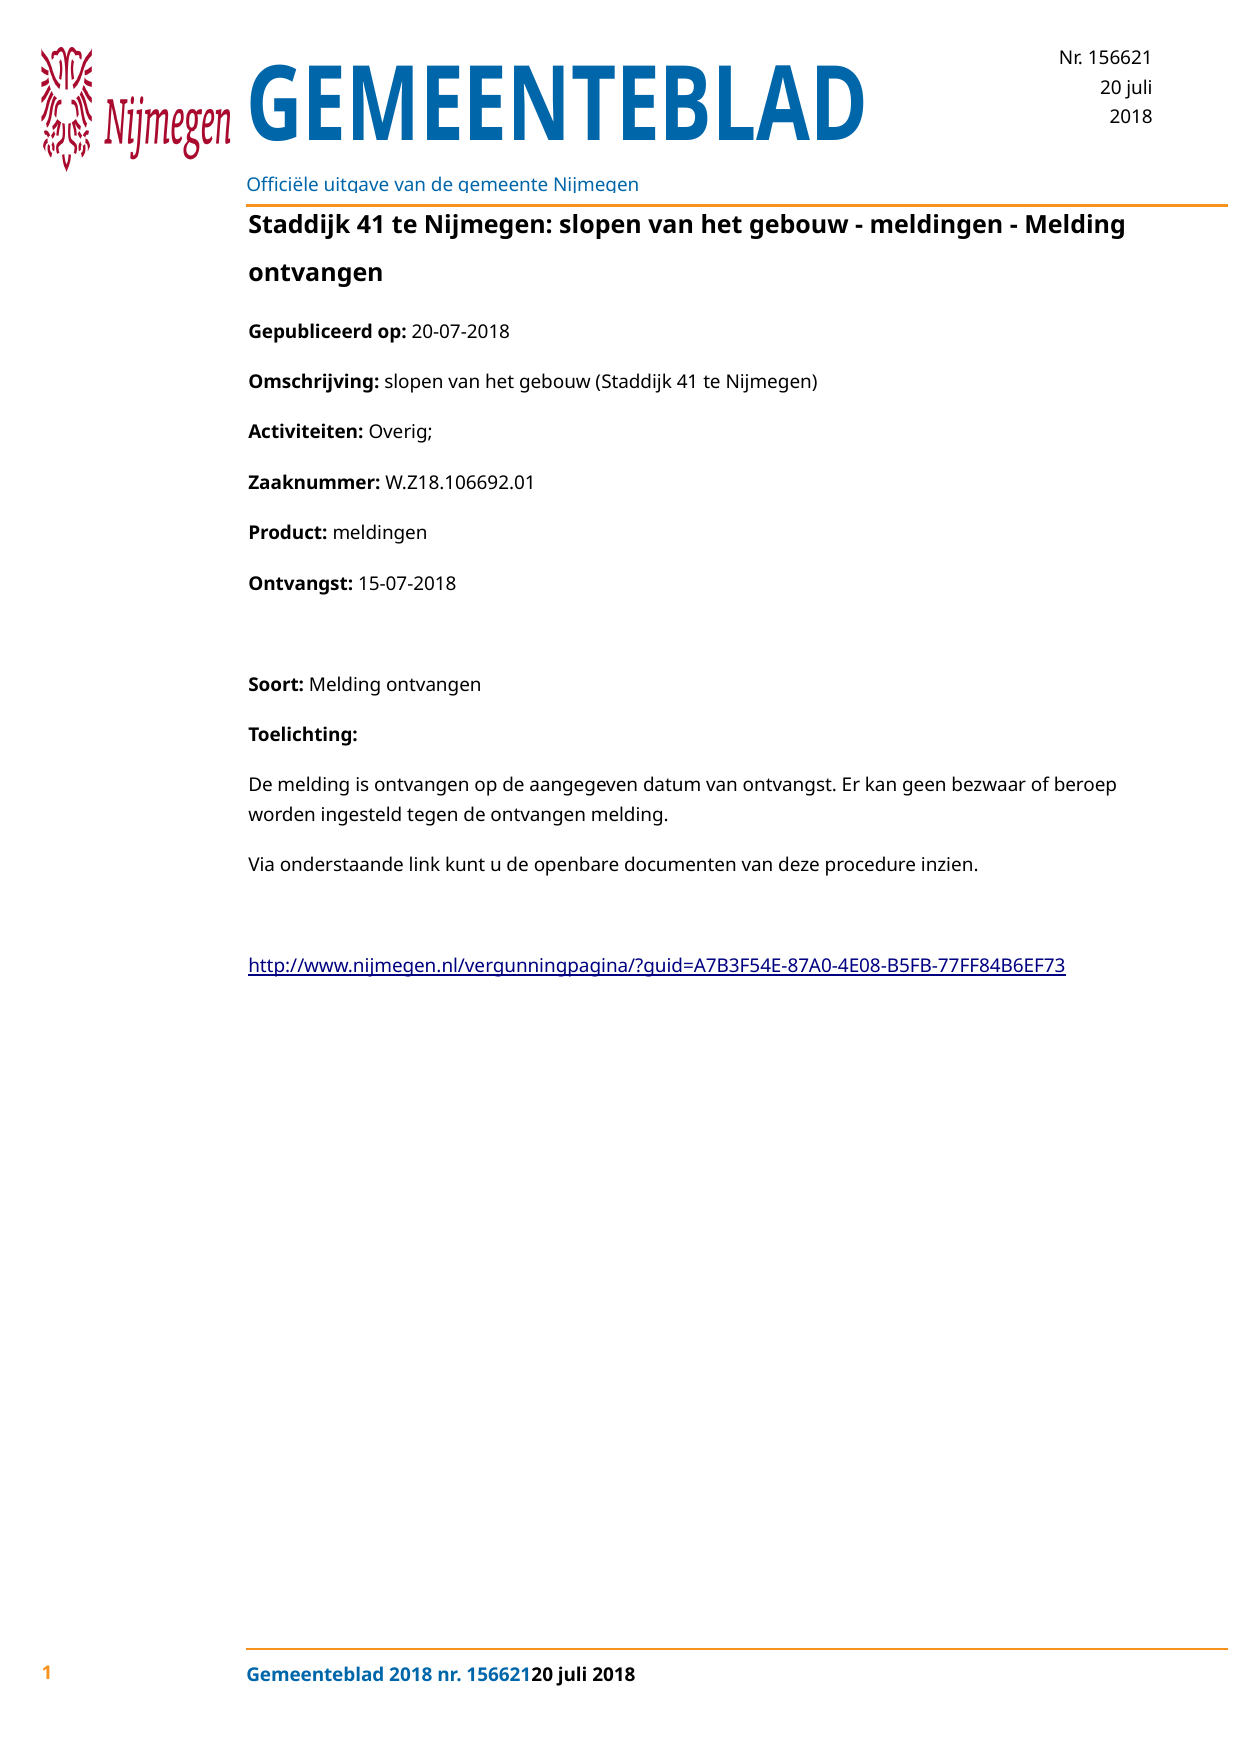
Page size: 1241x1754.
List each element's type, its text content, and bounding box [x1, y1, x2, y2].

text http://www.nijmegen.nl/vergunningpagina/?guid=A7B3F54E-87A0-4E08-B5FB-77FF84B6EF73 [248, 952, 1152, 978]
text Omschrijving: slopen van het gebouw (Staddijk 41 te Nijmegen) [248, 368, 1152, 394]
text Product: meldingen [248, 519, 1152, 545]
text Soort: Melding ontvangen [248, 671, 1152, 697]
text Toelichting: [248, 721, 1152, 747]
text Via onderstaande link kunt u de openbare documenten van deze procedure inzien. [248, 852, 1152, 877]
text Gepubliceerd op: 20-07-2018 [248, 318, 1152, 344]
text De melding is ontvangen op de aangegeven datum van ontvangst. Er kan geen bezwaar of beroep worden ingesteld tegen de ontvangen melding. [248, 772, 1152, 827]
text Zaaknummer: W.Z18.106692.01 [248, 469, 1152, 495]
text Ontvangst: 15-07-2018 [248, 570, 1152, 596]
text Activiteiten: Overig; [248, 419, 1152, 444]
text Staddijk 41 te Nijmegen: slopen van het gebouw - meldingen - Melding ontvangen [248, 207, 1152, 288]
picture [41, 47, 231, 172]
